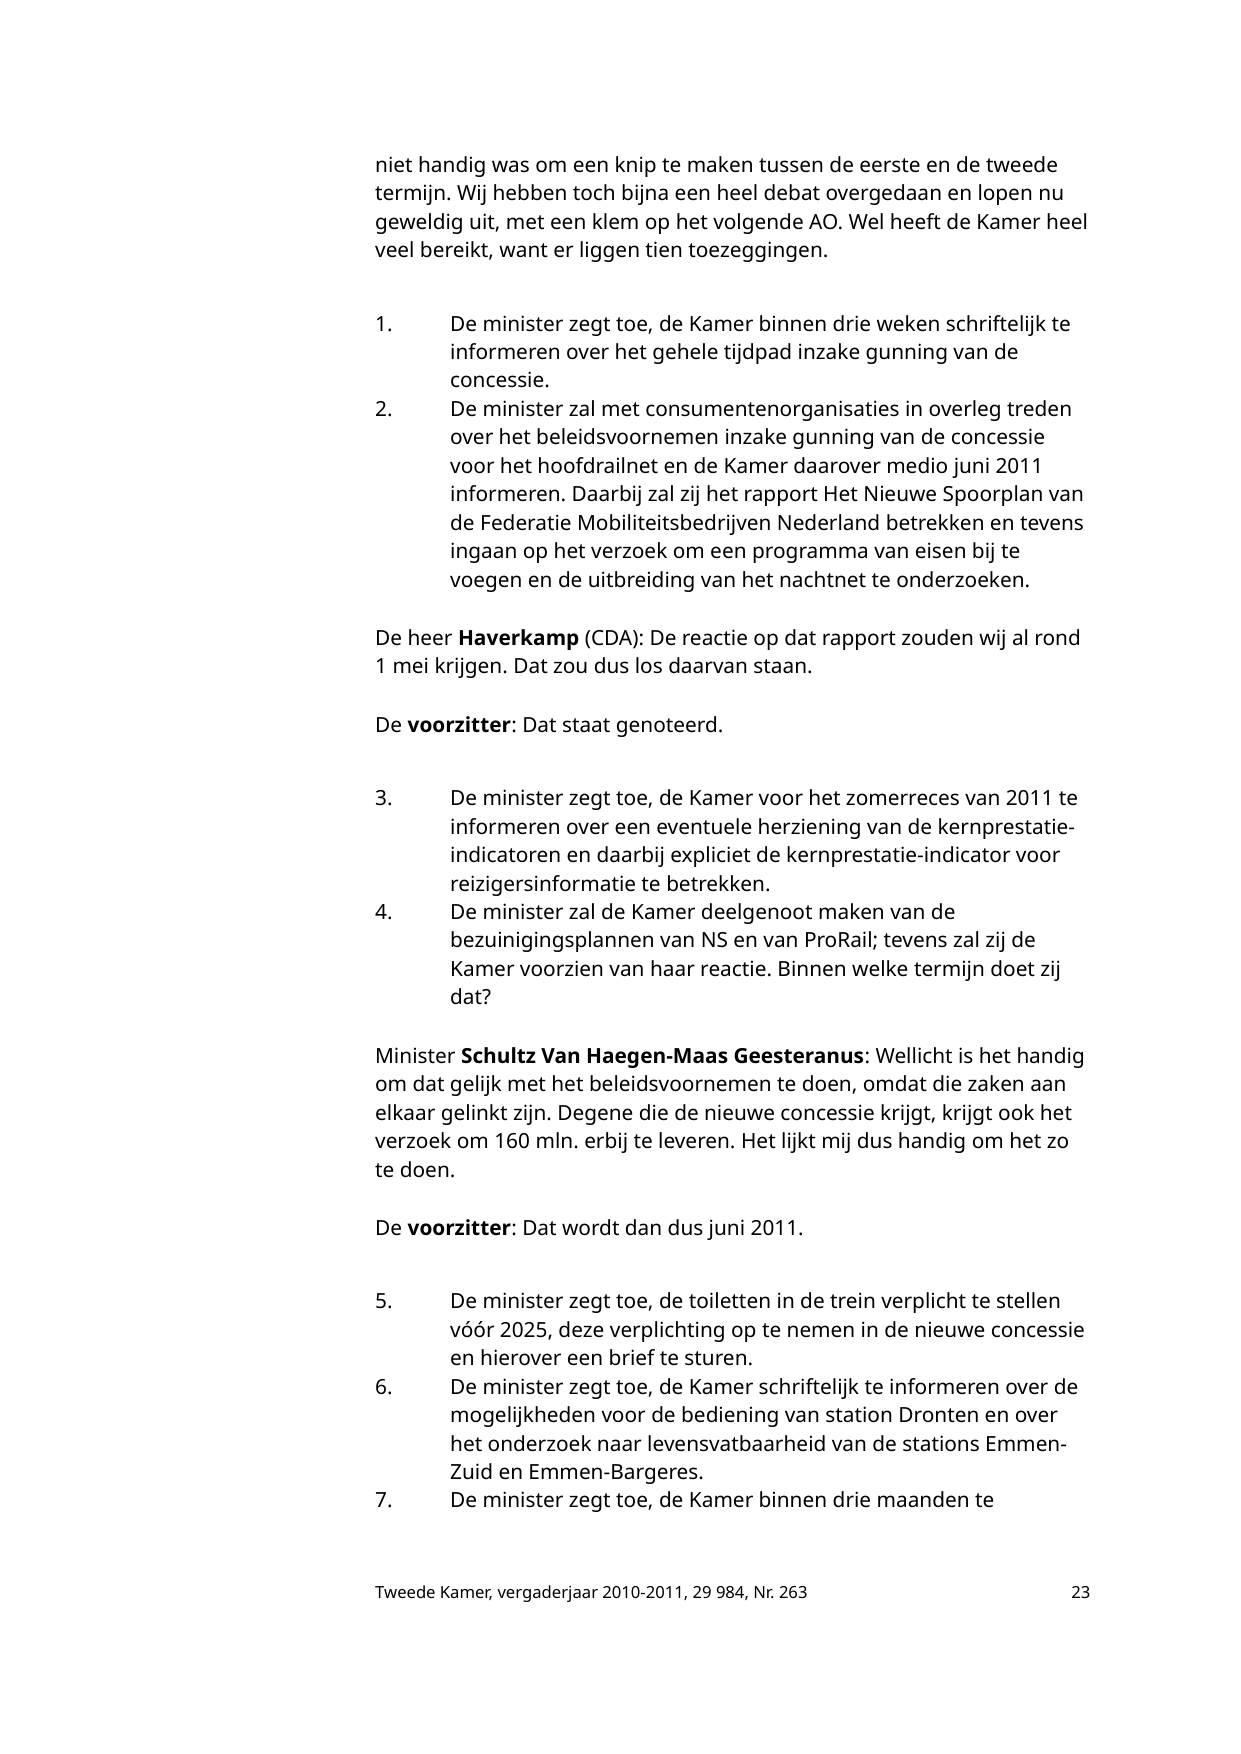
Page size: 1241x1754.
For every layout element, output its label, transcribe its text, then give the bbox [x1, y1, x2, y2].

list De minister zegt toe, de Kamer binnen drie maanden te [375, 1486, 1090, 1514]
text De voorzitter: Dat wordt dan dus juni 2011. [375, 1213, 1090, 1242]
list De minister zegt toe, de toiletten in de trein verplicht te stellen vóór 2025, deze verplichting op te nemen in de nieuwe concessie en hierover een brief te sturen. [375, 1287, 1090, 1372]
text niet handig was om een knip te maken tussen de eerste en de tweede termijn. Wij hebben toch bijna een heel debat overgedaan en lopen nu geweldig uit, met een klem op het volgende AO. Wel heeft de Kamer heel veel bereikt, want er liggen tien toezeggingen. [375, 150, 1090, 264]
list De minister zegt toe, de Kamer voor het zomerreces van 2011 te informeren over een eventuele herziening van de kernprestatie-indicatoren en daarbij expliciet de kernprestatie-indicator voor reizigersinformatie te betrekken. [375, 783, 1090, 897]
list De minister zal met consumentenorganisaties in overleg treden over het beleidsvoornemen inzake gunning van de concessie voor het hoofdrailnet en de Kamer daarover medio juni 2011 informeren. Daarbij zal zij het rapport Het Nieuwe Spoorplan van de Federatie Mobiliteitsbedrijven Nederland betrekken en tevens ingaan op het verzoek om een programma van eisen bij te voegen en de uitbreiding van het nachtnet te onderzoeken. [375, 394, 1090, 593]
text De heer Haverkamp (CDA): De reactie op dat rapport zouden wij al rond 1 mei krijgen. Dat zou dus los daarvan staan. [375, 623, 1090, 680]
list De minister zegt toe, de Kamer schriftelijk te informeren over de mogelijkheden voor de bediening van station Dronten en over het onderzoek naar levensvatbaarheid van de stations Emmen-Zuid en Emmen-Bargeres. [375, 1372, 1090, 1486]
list De minister zal de Kamer deelgenoot maken van de bezuinigingsplannen van NS en van ProRail; tevens zal zij de Kamer voorzien van haar reactie. Binnen welke termijn doet zij dat? [375, 897, 1090, 1011]
text De voorzitter: Dat staat genoteerd. [375, 710, 1090, 738]
text Minister Schultz Van Haegen-Maas Geesteranus: Wellicht is het handig om dat gelijk met het beleidsvoornemen te doen, omdat die zaken aan elkaar gelinkt zijn. Degene die de nieuwe concessie krijgt, krijgt ook het verzoek om 160 mln. erbij te leveren. Het lijkt mij dus handig om het zo te doen. [375, 1041, 1090, 1183]
list De minister zegt toe, de Kamer binnen drie weken schriftelijk te informeren over het gehele tijdpad inzake gunning van de concessie. [375, 309, 1090, 394]
